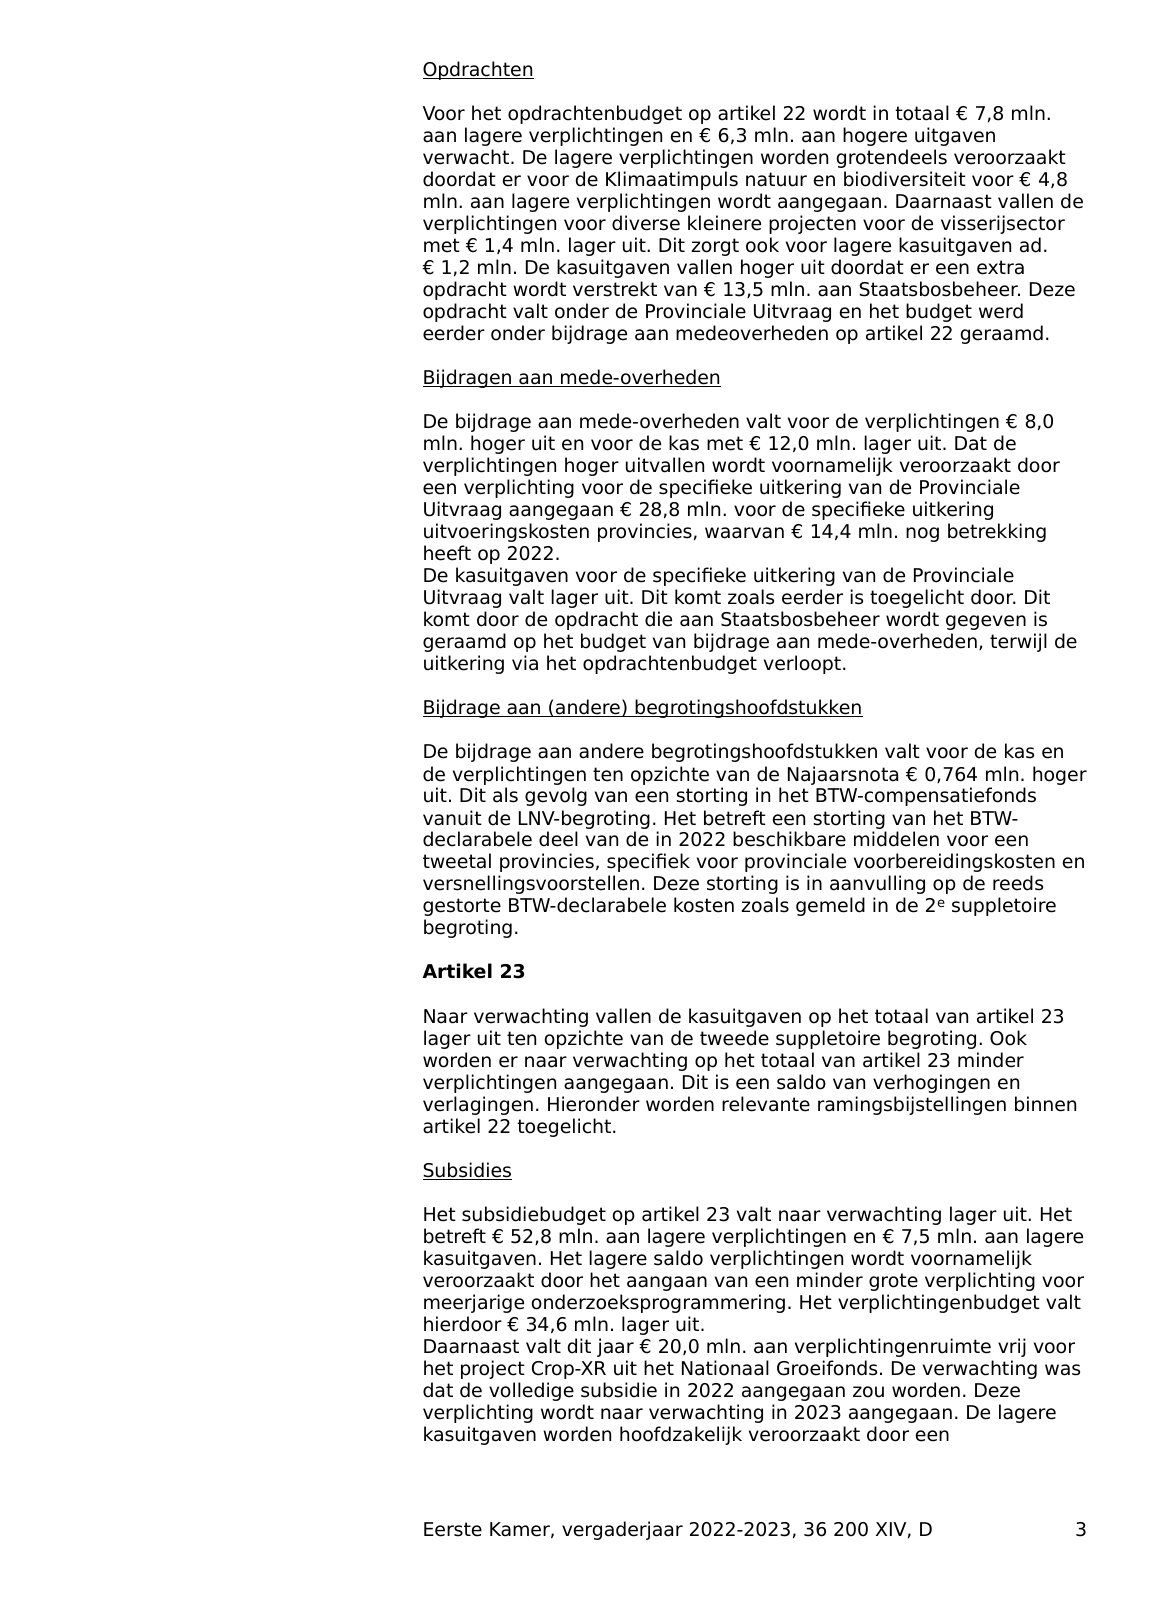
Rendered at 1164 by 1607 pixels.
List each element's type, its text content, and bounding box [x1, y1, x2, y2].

text Daarnaast valt dit jaar € 20,0 mln. aan verplichtingenruimte vrij voor het project Crop-XR uit het Nationaal Groeifonds. De verwachting was dat de volledige subsidie in 2022 aangegaan zou worden. Deze verplichting wordt naar verwachting in 2023 aangegaan. De lagere kasuitgaven worden hoofdzakelijk veroorzaakt door een [422, 1336, 1087, 1446]
text Het subsidiebudget op artikel 23 valt naar verwachting lager uit. Het betreft € 52,8 mln. aan lagere verplichtingen en € 7,5 mln. aan lagere kasuitgaven. Het lagere saldo verplichtingen wordt voornamelijk veroorzaakt door het aangaan van een minder grote verplichting voor meerjarige onderzoeksprogrammering. Het verplichtingenbudget valt hierdoor € 34,6 mln. lager uit. [422, 1204, 1087, 1336]
text Voor het opdrachtenbudget op artikel 22 wordt in totaal € 7,8 mln. aan lagere verplichtingen en € 6,3 mln. aan hogere uitgaven verwacht. De lagere verplichtingen worden grotendeels veroorzaakt doordat er voor de Klimaatimpuls natuur en biodiversiteit voor € 4,8 mln. aan lagere verplichtingen wordt aangegaan. Daarnaast vallen de verplichtingen voor diverse kleinere projecten voor de visserijsector met € 1,4 mln. lager uit. Dit zorgt ook voor lagere kasuitgaven ad. € 1,2 mln. De kasuitgaven vallen hoger uit doordat er een extra opdracht wordt verstrekt van € 13,5 mln. aan Staatsbosbeheer. Deze opdracht valt onder de Provinciale Uitvraag en het budget werd eerder onder bijdrage aan medeoverheden op artikel 22 geraamd. [422, 103, 1087, 345]
subtitle Opdrachten [422, 59, 1087, 81]
subtitle Subsidies [422, 1160, 1087, 1182]
text De bijdrage aan mede-overheden valt voor de verplichtingen € 8,0 mln. hoger uit en voor de kas met € 12,0 mln. lager uit. Dat de verplichtingen hoger uitvallen wordt voornamelijk veroorzaakt door een verplichting voor de specifieke uitkering van de Provinciale Uitvraag aangegaan € 28,8 mln. voor de specifieke uitkering uitvoeringskosten provincies, waarvan € 14,4 mln. nog betrekking heeft op 2022. [422, 411, 1087, 565]
text De kasuitgaven voor de specifieke uitkering van de Provinciale Uitvraag valt lager uit. Dit komt zoals eerder is toegelicht door. Dit komt door de opdracht die aan Staatsbosbeheer wordt gegeven is geraamd op het budget van bijdrage aan mede-overheden, terwijl de uitkering via het opdrachtenbudget verloopt. [422, 565, 1087, 675]
subtitle Artikel 23 [422, 961, 1087, 983]
subtitle Bijdrage aan (andere) begrotingshoofdstukken [422, 697, 1087, 719]
text Naar verwachting vallen de kasuitgaven op het totaal van artikel 23 lager uit ten opzichte van de tweede suppletoire begroting. Ook worden er naar verwachting op het totaal van artikel 23 minder verplichtingen aangegaan. Dit is een saldo van verhogingen en verlagingen. Hieronder worden relevante ramingsbijstellingen binnen artikel 22 toegelicht. [422, 1006, 1087, 1137]
subtitle Bijdragen aan mede-overheden [422, 367, 1087, 389]
text De bijdrage aan andere begrotingshoofdstukken valt voor de kas en de verplichtingen ten opzichte van de Najaarsnota € 0,764 mln. hoger uit. Dit als gevolg van een storting in het BTW-compensatiefonds vanuit de LNV-begroting. Het betreft een storting van het BTW-declarabele deel van de in 2022 beschikbare middelen voor een tweetal provincies, specifiek voor provinciale voorbereidingskosten en versnellingsvoorstellen. Deze storting is in aanvulling op de reeds gestorte BTW-declarabele kosten zoals gemeld in de 2e suppletoire begroting. [422, 741, 1087, 939]
